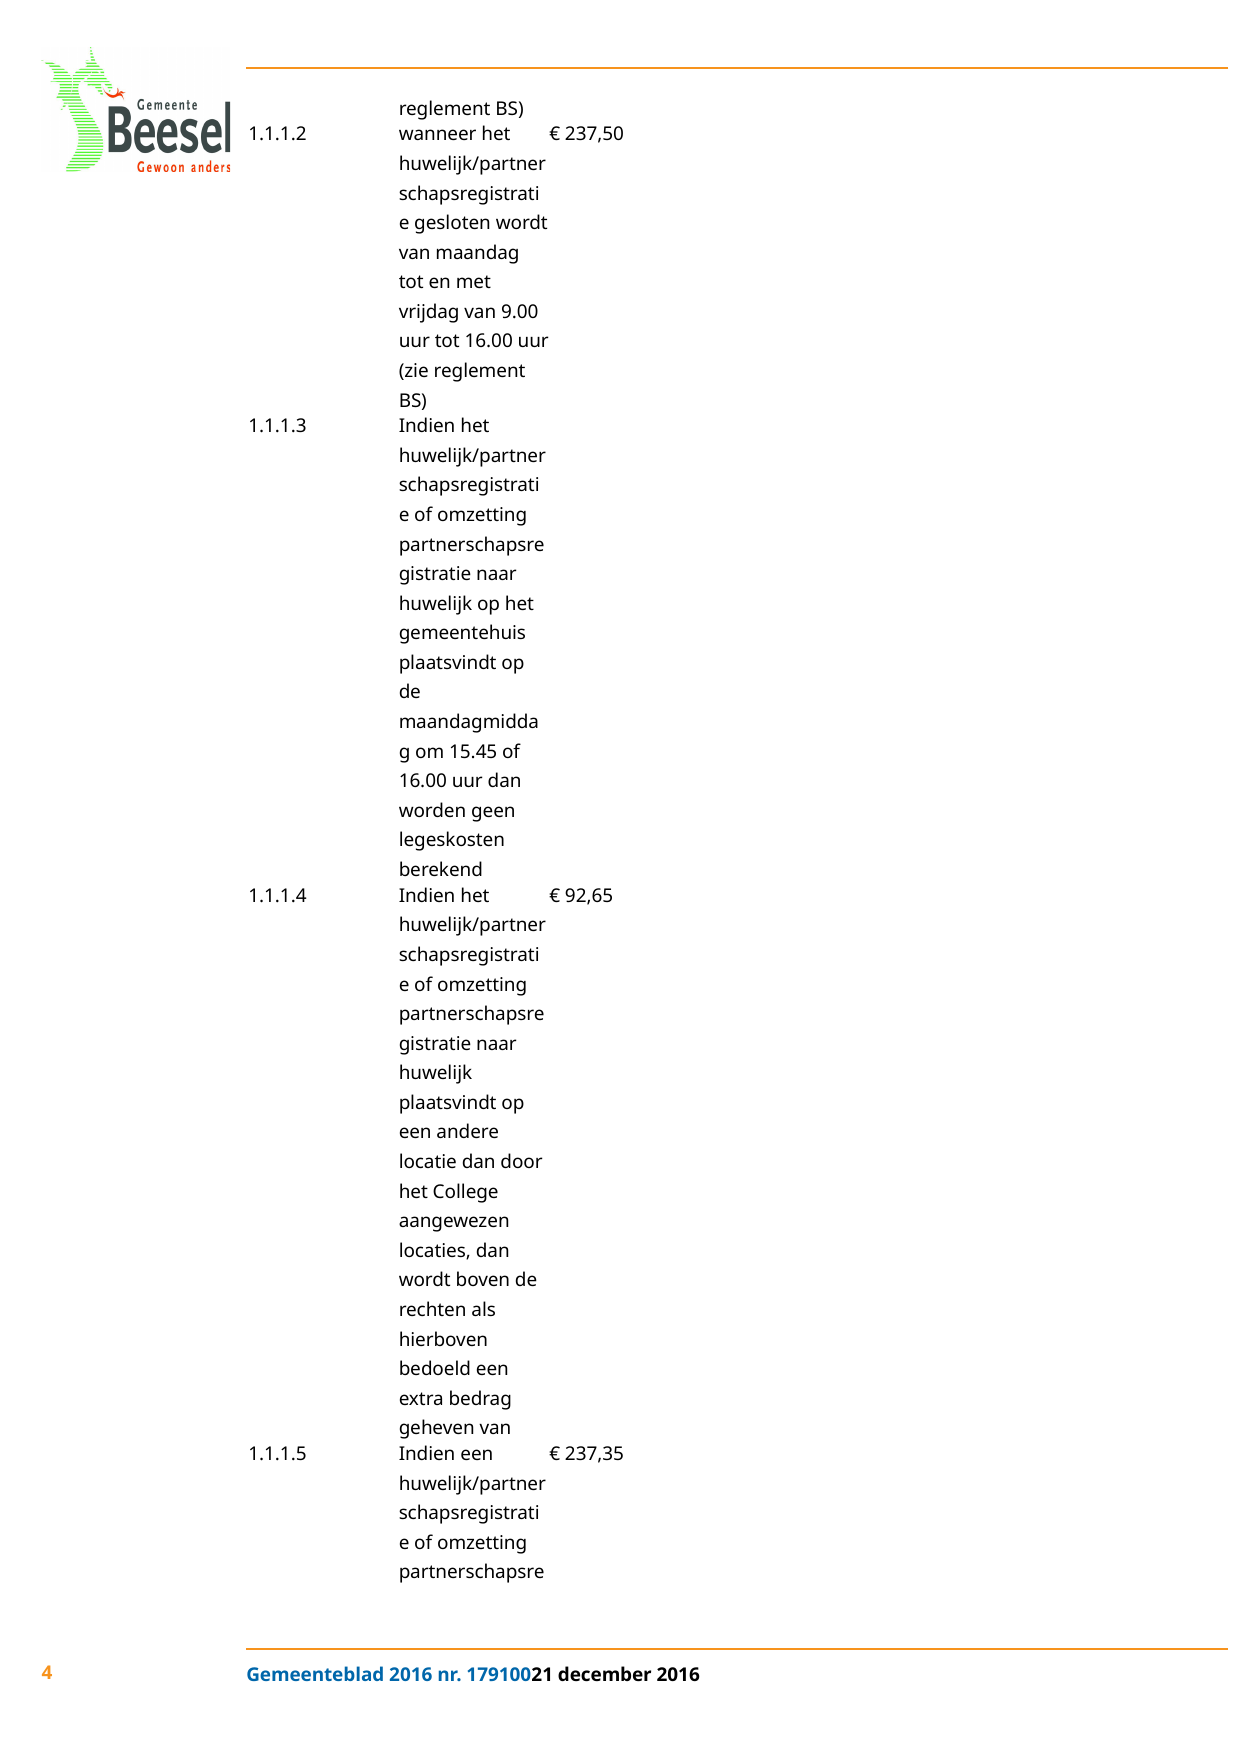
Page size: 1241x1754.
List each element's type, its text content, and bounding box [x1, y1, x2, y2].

table_cell wanneer het huwelijk/partnerschapsregistratie gesloten wordt van maandag tot en met vrijdag van 9.00 uur tot 16.00 uur (zie reglement BS) [399, 121, 549, 412]
table_cell 1.1.1.2 [248, 121, 398, 412]
table_cell € 237,50 [549, 121, 700, 412]
table_cell Indien het huwelijk/partnerschapsregistratie of omzetting partnerschapsregistratie naar huwelijk plaatsvindt op een andere locatie dan door het College aangewezen locaties, dan wordt boven de rechten als hierboven bedoeld een extra bedrag geheven van [399, 882, 549, 1440]
table_cell € 92,65 [549, 882, 700, 1440]
table_cell Indien een huwelijk/partnerschapsregistratie of omzetting partnerschapsre [399, 1440, 549, 1584]
table_cell 1.1.1.4 [248, 882, 398, 1440]
table_cell € 237,35 [549, 1440, 700, 1584]
table_cell 1.1.1.3 [248, 413, 398, 882]
table_cell reglement BS) [399, 95, 549, 121]
table_cell [248, 95, 398, 121]
table_cell [549, 413, 700, 882]
picture [41, 47, 231, 172]
table_cell Indien het huwelijk/partnerschapsregistratie of omzetting partnerschapsregistratie naar huwelijk op het gemeentehuis plaatsvindt op de maandagmiddag om 15.45 of 16.00 uur dan worden geen legeskosten berekend [399, 413, 549, 882]
table_cell [549, 95, 700, 121]
table_cell 1.1.1.5 [248, 1440, 398, 1584]
